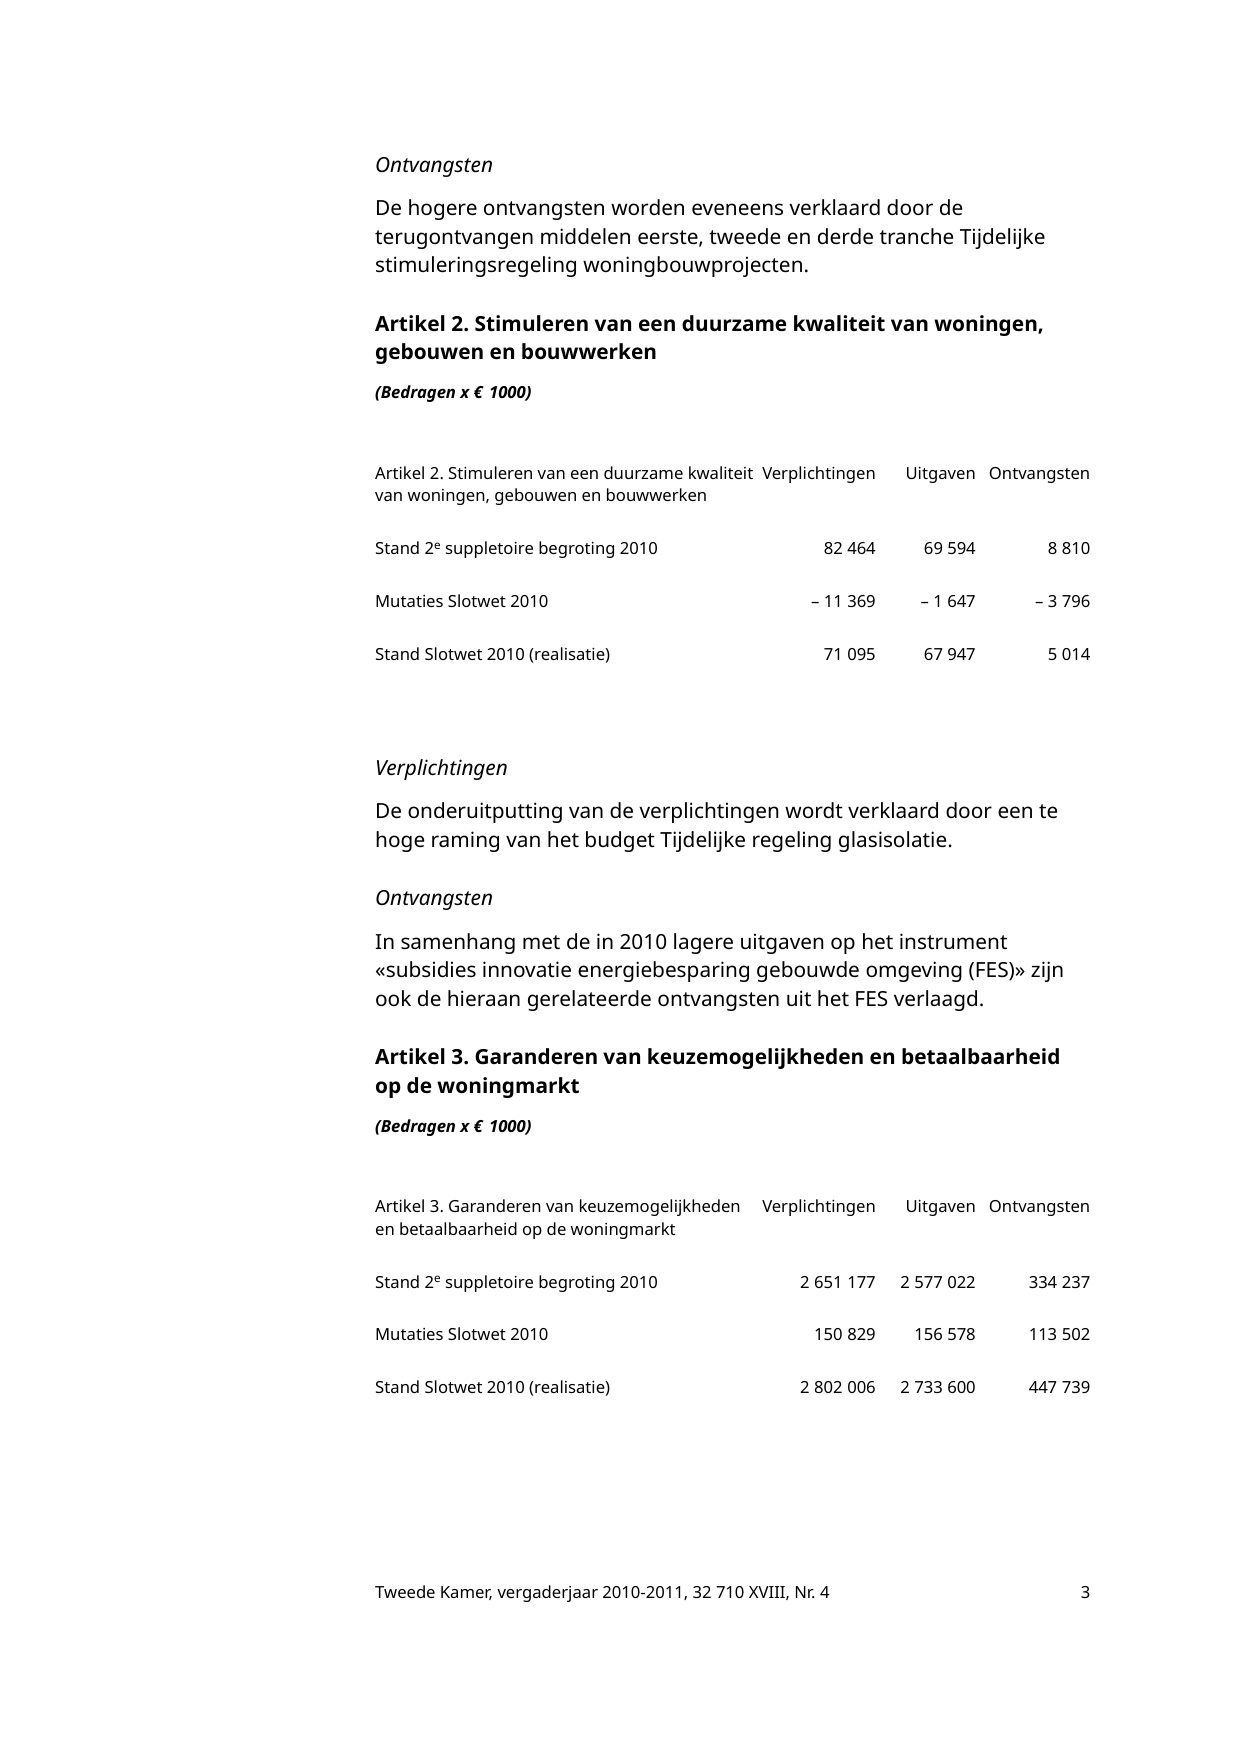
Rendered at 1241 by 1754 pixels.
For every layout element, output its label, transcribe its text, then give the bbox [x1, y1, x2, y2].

text (Bedragen x € 1000) [375, 381, 1090, 403]
table_cell – 1 647 [876, 589, 976, 642]
table_cell 334 237 [976, 1270, 1090, 1323]
table_cell 8 810 [976, 537, 1090, 589]
text (Bedragen x € 1000) [375, 1114, 1090, 1137]
table_cell 113 502 [976, 1323, 1090, 1376]
table_cell 69 594 [876, 537, 976, 589]
text Artikel 2. Stimuleren van een duurzame kwaliteit van woningen, gebouwen en bouwwerken [375, 309, 1090, 366]
table_cell 2 577 022 [876, 1270, 976, 1323]
table_header Ontvangsten [976, 1195, 1090, 1270]
table_header Verplichtingen [761, 461, 876, 537]
table_cell 2 802 006 [761, 1376, 876, 1428]
table_cell 156 578 [876, 1323, 976, 1376]
table_header Uitgaven [876, 461, 976, 537]
table_cell Stand Slotwet 2010 (realisatie) [375, 1376, 761, 1428]
table_header Uitgaven [876, 1195, 976, 1270]
text Artikel 3. Garanderen van keuzemogelijkheden en betaalbaarheid op de woningmarkt [375, 1042, 1090, 1099]
text De hogere ontvangsten worden eveneens verklaard door de terugontvangen middelen eerste, tweede en derde tranche Tijdelijke stimuleringsregeling woningbouwprojecten. [375, 193, 1090, 279]
text Ontvangsten [375, 150, 1090, 178]
table_cell 150 829 [761, 1323, 876, 1376]
table_cell Stand 2e suppletoire begroting 2010 [375, 1270, 761, 1323]
table_cell 5 014 [976, 642, 1090, 695]
text In samenhang met de in 2010 lagere uitgaven op het instrument «subsidies innovatie energiebesparing gebouwde omgeving (FES)» zijn ook de hieraan gerelateerde ontvangsten uit het FES verlaagd. [375, 927, 1090, 1012]
table_header Artikel 2. Stimuleren van een duurzame kwaliteit van woningen, gebouwen en bouwwerken [375, 461, 761, 537]
table_header Verplichtingen [761, 1195, 876, 1270]
table_cell Mutaties Slotwet 2010 [375, 589, 761, 642]
table_cell – 3 796 [976, 589, 1090, 642]
table_cell 2 733 600 [876, 1376, 976, 1428]
table_cell – 11 369 [761, 589, 876, 642]
table_header Ontvangsten [976, 461, 1090, 537]
table_cell 67 947 [876, 642, 976, 695]
table_header Artikel 3. Garanderen van keuzemogelijkheden en betaalbaarheid op de woningmarkt [375, 1195, 761, 1270]
table_cell 2 651 177 [761, 1270, 876, 1323]
table_cell 71 095 [761, 642, 876, 695]
table_cell Stand Slotwet 2010 (realisatie) [375, 642, 761, 695]
text De onderuitputting van de verplichtingen wordt verklaard door een te hoge raming van het budget Tijdelijke regeling glasisolatie. [375, 797, 1090, 853]
table_cell 447 739 [976, 1376, 1090, 1428]
text Ontvangsten [375, 883, 1090, 912]
table_cell 82 464 [761, 537, 876, 589]
table_cell Stand 2e suppletoire begroting 2010 [375, 537, 761, 589]
text Verplichtingen [375, 753, 1090, 782]
table_cell Mutaties Slotwet 2010 [375, 1323, 761, 1376]
